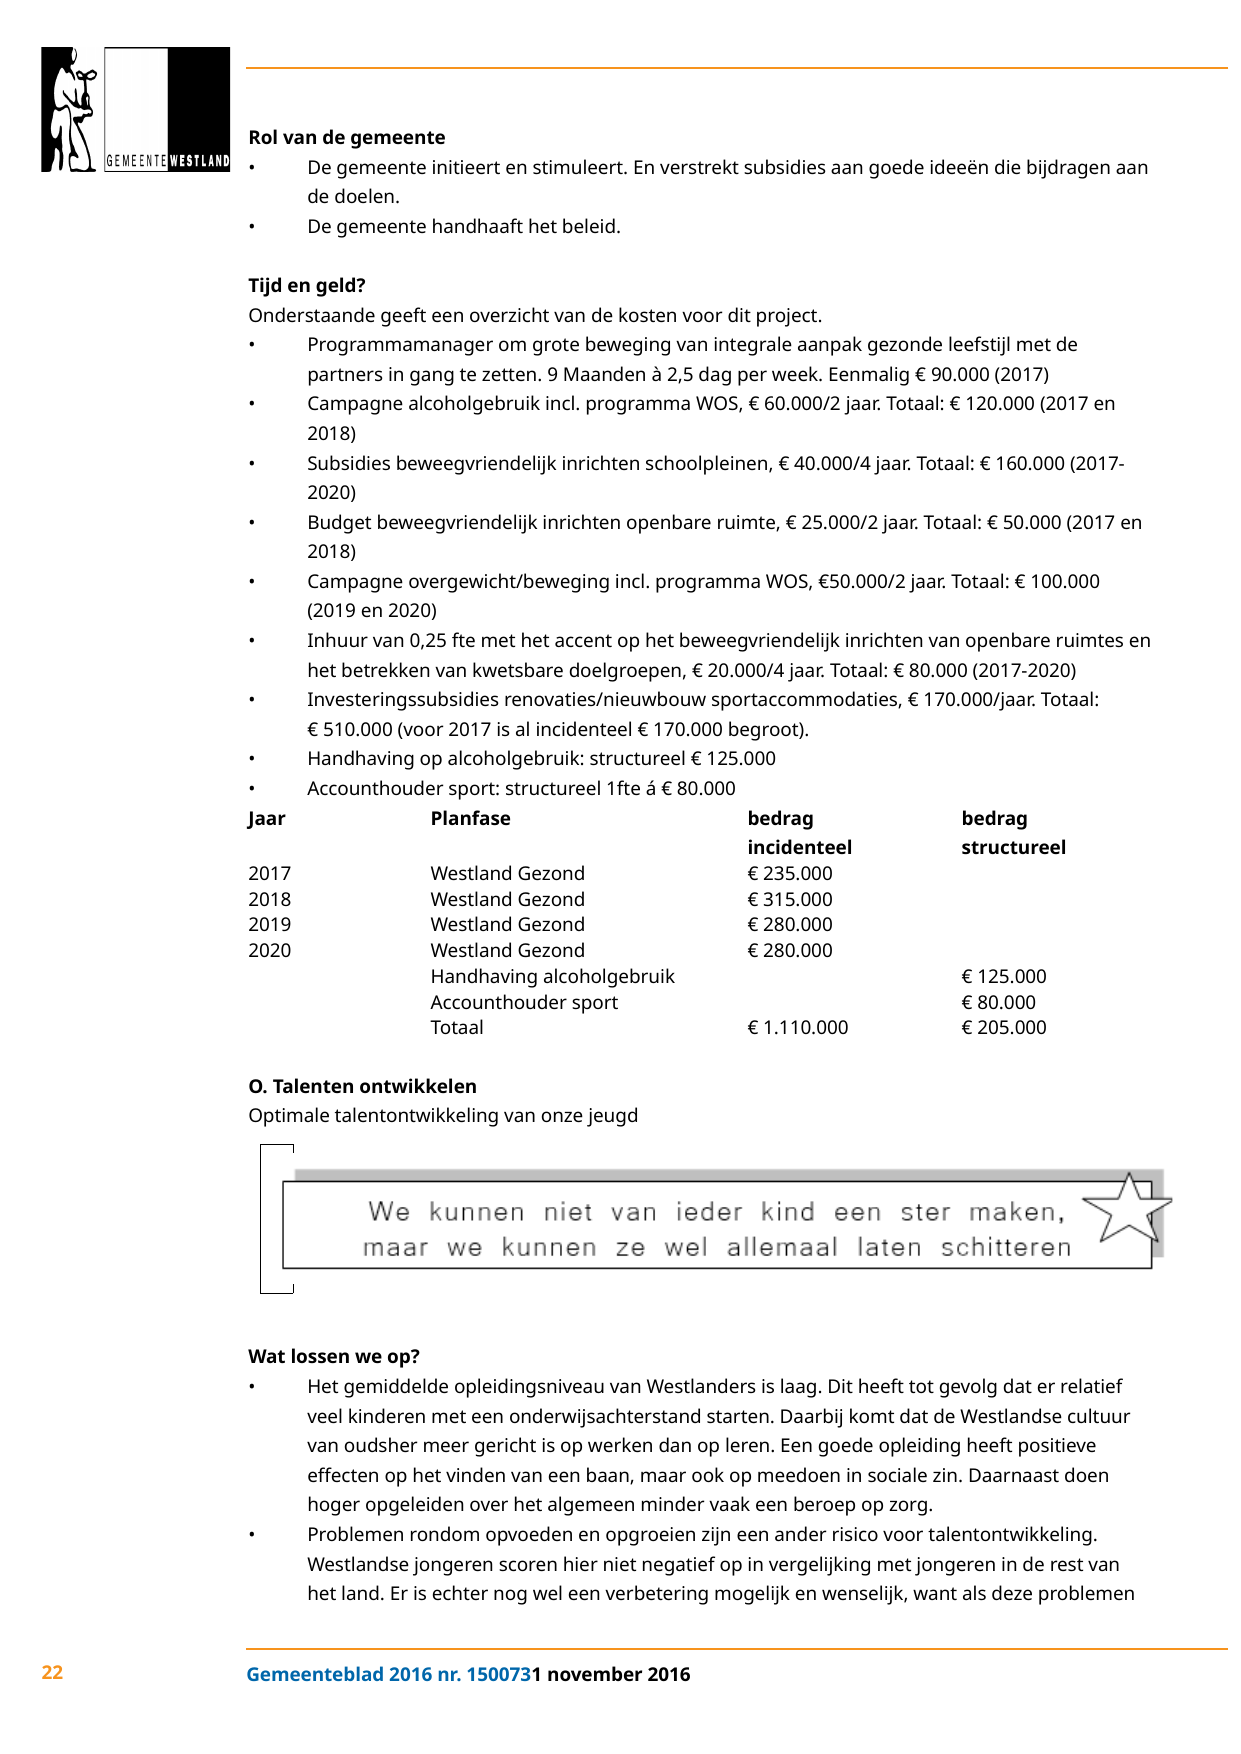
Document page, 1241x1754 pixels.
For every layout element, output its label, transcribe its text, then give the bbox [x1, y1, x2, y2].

text Tijd en geld? [248, 272, 1152, 298]
table_cell € 235.000 [747, 860, 961, 886]
table_header bedrag incidenteel [747, 805, 961, 860]
table_cell Accounthouder sport [430, 989, 747, 1014]
list Campagne alcoholgebruik incl. programma WOS, € 60.000/2 jaar. Totaal: € 120.000 (2017 en 2018) [248, 391, 1152, 446]
table_cell [961, 860, 1152, 886]
text Rol van de gemeente [248, 124, 1152, 150]
table_cell Westland Gezond [430, 886, 747, 912]
list Accounthouder sport: structureel 1fte á € 80.000 [248, 775, 1152, 801]
text Onderstaande geeft een overzicht van de kosten voor dit project. [248, 302, 1152, 328]
table_cell Westland Gezond [430, 860, 747, 886]
text O. Talenten ontwikkelen [248, 1073, 1152, 1099]
table_cell [961, 938, 1152, 963]
table_cell Handhaving alcoholgebruik [430, 963, 747, 989]
list Het gemiddelde opleidingsniveau van Westlanders is laag. Dit heeft tot gevolg dat er relatief veel kinderen met een onderwijsachterstand starten. Daarbij komt dat de Westlandse cultuur van oudsher meer gericht is op werken dan op leren. Een goede opleiding heeft positieve effecten op het vinden van een baan, maar ook op meedoen in sociale zin. Daarnaast doen hoger opgeleiden over het algemeen minder vaak een beroep op zorg. [248, 1373, 1152, 1517]
text Optimale talentontwikkeling van onze jeugd [248, 1103, 1152, 1128]
table_cell 2019 [248, 912, 430, 937]
table_cell € 1.110.000 [747, 1015, 961, 1040]
table_cell 2018 [248, 886, 430, 912]
list Inhuur van 0,25 fte met het accent op het beweegvriendelijk inrichten van openbare ruimtes en het betrekken van kwetsbare doelgroepen, € 20.000/4 jaar. Totaal: € 80.000 (2017-2020) [248, 627, 1152, 683]
table_cell [747, 963, 961, 989]
table_cell [747, 989, 961, 1014]
table_cell [961, 912, 1152, 937]
list Campagne overgewicht/beweging incl. programma WOS, €50.000/2 jaar. Totaal: € 100.000 (2019 en 2020) [248, 568, 1152, 623]
table_header Jaar [248, 805, 430, 860]
table_header Planfase [430, 805, 747, 860]
table_cell [248, 963, 430, 989]
list Subsidies beweegvriendelijk inrichten schoolpleinen, € 40.000/4 jaar. Totaal: € 160.000 (2017-2020) [248, 450, 1152, 505]
list De gemeente initieert en stimuleert. En verstrekt subsidies aan goede ideeën die bijdragen aan de doelen. [248, 154, 1152, 209]
table_cell € 205.000 [961, 1015, 1152, 1040]
list De gemeente handhaaft het beleid. [248, 213, 1152, 239]
table_cell Totaal [430, 1015, 747, 1040]
table_cell [961, 886, 1152, 912]
table_cell € 315.000 [747, 886, 961, 912]
list Handhaving op alcoholgebruik: structureel € 125.000 [248, 746, 1152, 771]
table_header bedrag structureel [961, 805, 1152, 860]
table_cell Westland Gezond [430, 912, 747, 937]
table_cell € 125.000 [961, 963, 1152, 989]
table_cell 2017 [248, 860, 430, 886]
table_cell [248, 1015, 430, 1040]
table_cell € 80.000 [961, 989, 1152, 1014]
picture [268, 1153, 1173, 1284]
table_cell [248, 989, 430, 1014]
table_cell Westland Gezond [430, 938, 747, 963]
text Wat lossen we op? [248, 1344, 1152, 1369]
list Investeringssubsidies renovaties/nieuwbouw sportaccommodaties, € 170.000/jaar. Totaal: € 510.000 (voor 2017 is al incidenteel € 170.000 begroot). [248, 686, 1152, 742]
list Problemen rondom opvoeden en opgroeien zijn een ander risico voor talentontwikkeling. Westlandse jongeren scoren hier niet negatief op in vergelijking met jongeren in de rest van het land. Er is echter nog wel een verbetering mogelijk en wenselijk, want als deze problemen [248, 1521, 1152, 1606]
picture [41, 47, 231, 172]
list Budget beweegvriendelijk inrichten openbare ruimte, € 25.000/2 jaar. Totaal: € 50.000 (2017 en 2018) [248, 509, 1152, 564]
table_cell € 280.000 [747, 938, 961, 963]
table_cell € 280.000 [747, 912, 961, 937]
table_cell 2020 [248, 938, 430, 963]
list Programmamanager om grote beweging van integrale aanpak gezonde leefstijl met de partners in gang te zetten. 9 Maanden à 2,5 dag per week. Eenmalig € 90.000 (2017) [248, 331, 1152, 387]
